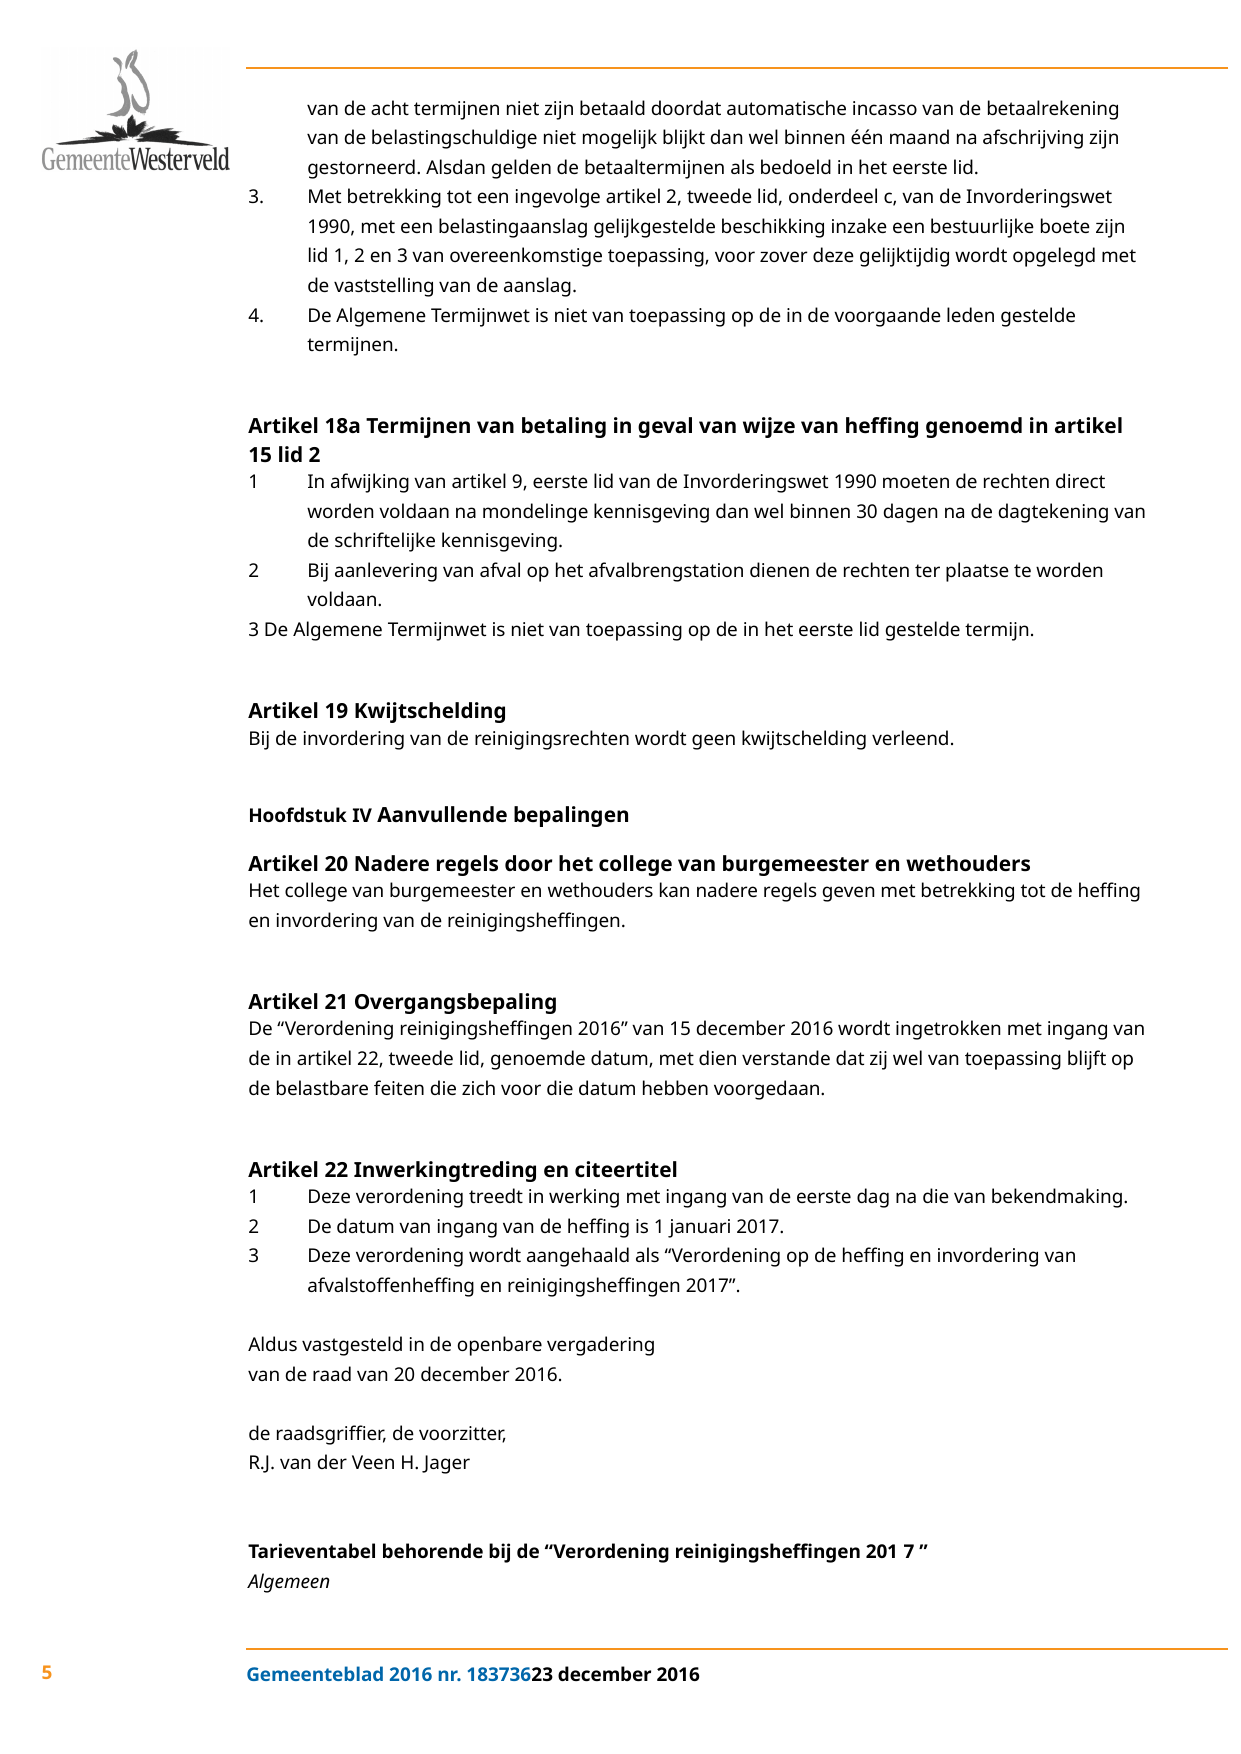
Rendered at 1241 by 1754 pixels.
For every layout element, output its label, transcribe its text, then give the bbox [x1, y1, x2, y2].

text Artikel 20 Nadere regels door het college van burgemeester en wethouders [248, 849, 1152, 878]
text Artikel 18a Termijnen van betaling in geval van wijze van heffing genoemd in artikel 15 lid 2 [248, 411, 1152, 468]
text Aldus vastgesteld in de openbare vergadering [248, 1331, 1152, 1357]
text Tarieventabel behorende bij de “Verordening reinigingsheffingen 201 7 ” [248, 1538, 1152, 1564]
list De Algemene Termijnwet is niet van toepassing op de in de voorgaande leden gestelde termijnen. [248, 302, 1152, 357]
list Deze verordening treedt in werking met ingang van de eerste dag na die van bekendmaking. [248, 1183, 1152, 1209]
list Deze verordening wordt aangehaald als “Verordening op de heffing en invordering van afvalstoffenheffing en reinigingsheffingen 2017”. [248, 1242, 1152, 1298]
text Artikel 22 Inwerkingtreding en citeertitel [248, 1155, 1152, 1183]
text Bij de invordering van de reinigingsrechten wordt geen kwijtschelding verleend. [248, 725, 1152, 750]
list Bij aanlevering van afval op het afvalbrengstation dienen de rechten ter plaatse te worden voldaan. [248, 557, 1152, 612]
text Artikel 21 Overgangsbepaling [248, 987, 1152, 1016]
text Artikel 19 Kwijtschelding [248, 696, 1152, 725]
picture [41, 47, 231, 172]
text Het college van burgemeester en wethouders kan nadere regels geven met betrekking tot de heffing en invordering van de reinigingsheffingen. [248, 878, 1152, 933]
text De “Verordening reinigingsheffingen 2016” van 15 december 2016 wordt ingetrokken met ingang van de in artikel 22, tweede lid, genoemde datum, met dien verstande dat zij wel van toepassing blijft op de belastbare feiten die zich voor die datum hebben voorgedaan. [248, 1016, 1152, 1101]
text Hoofdstuk IV Aanvullende bepalingen [248, 800, 1152, 828]
list De datum van ingang van de heffing is 1 januari 2017. [248, 1213, 1152, 1238]
text van de raad van 20 december 2016. [248, 1361, 1152, 1386]
list Met betrekking tot een ingevolge artikel 2, tweede lid, onderdeel c, van de Invorderingswet 1990, met een belastingaanslag gelijkgestelde beschikking inzake een bestuurlijke boete zijn lid 1, 2 en 3 van overeenkomstige toepassing, voor zover deze gelijktijdig wordt opgelegd met de vaststelling van de aanslag. [248, 183, 1152, 298]
text de raadsgriffier, de voorzitter, [248, 1420, 1152, 1446]
list van de acht termijnen niet zijn betaald doordat automatische incasso van de betaalrekening van de belastingschuldige niet mogelijk blijkt dan wel binnen één maand na afschrijving zijn gestorneerd. Alsdan gelden de betaaltermijnen als bedoeld in het eerste lid. [248, 95, 1152, 180]
text Algemeen [248, 1568, 1152, 1593]
list In afwijking van artikel 9, eerste lid van de Invorderingswet 1990 moeten de rechten direct worden voldaan na mondelinge kennisgeving dan wel binnen 30 dagen na de dagtekening van de schriftelijke kennisgeving. [248, 468, 1152, 553]
text 3 De Algemene Termijnwet is niet van toepassing op de in het eerste lid gestelde termijn. [248, 616, 1152, 642]
text R.J. van der Veen H. Jager [248, 1449, 1152, 1475]
